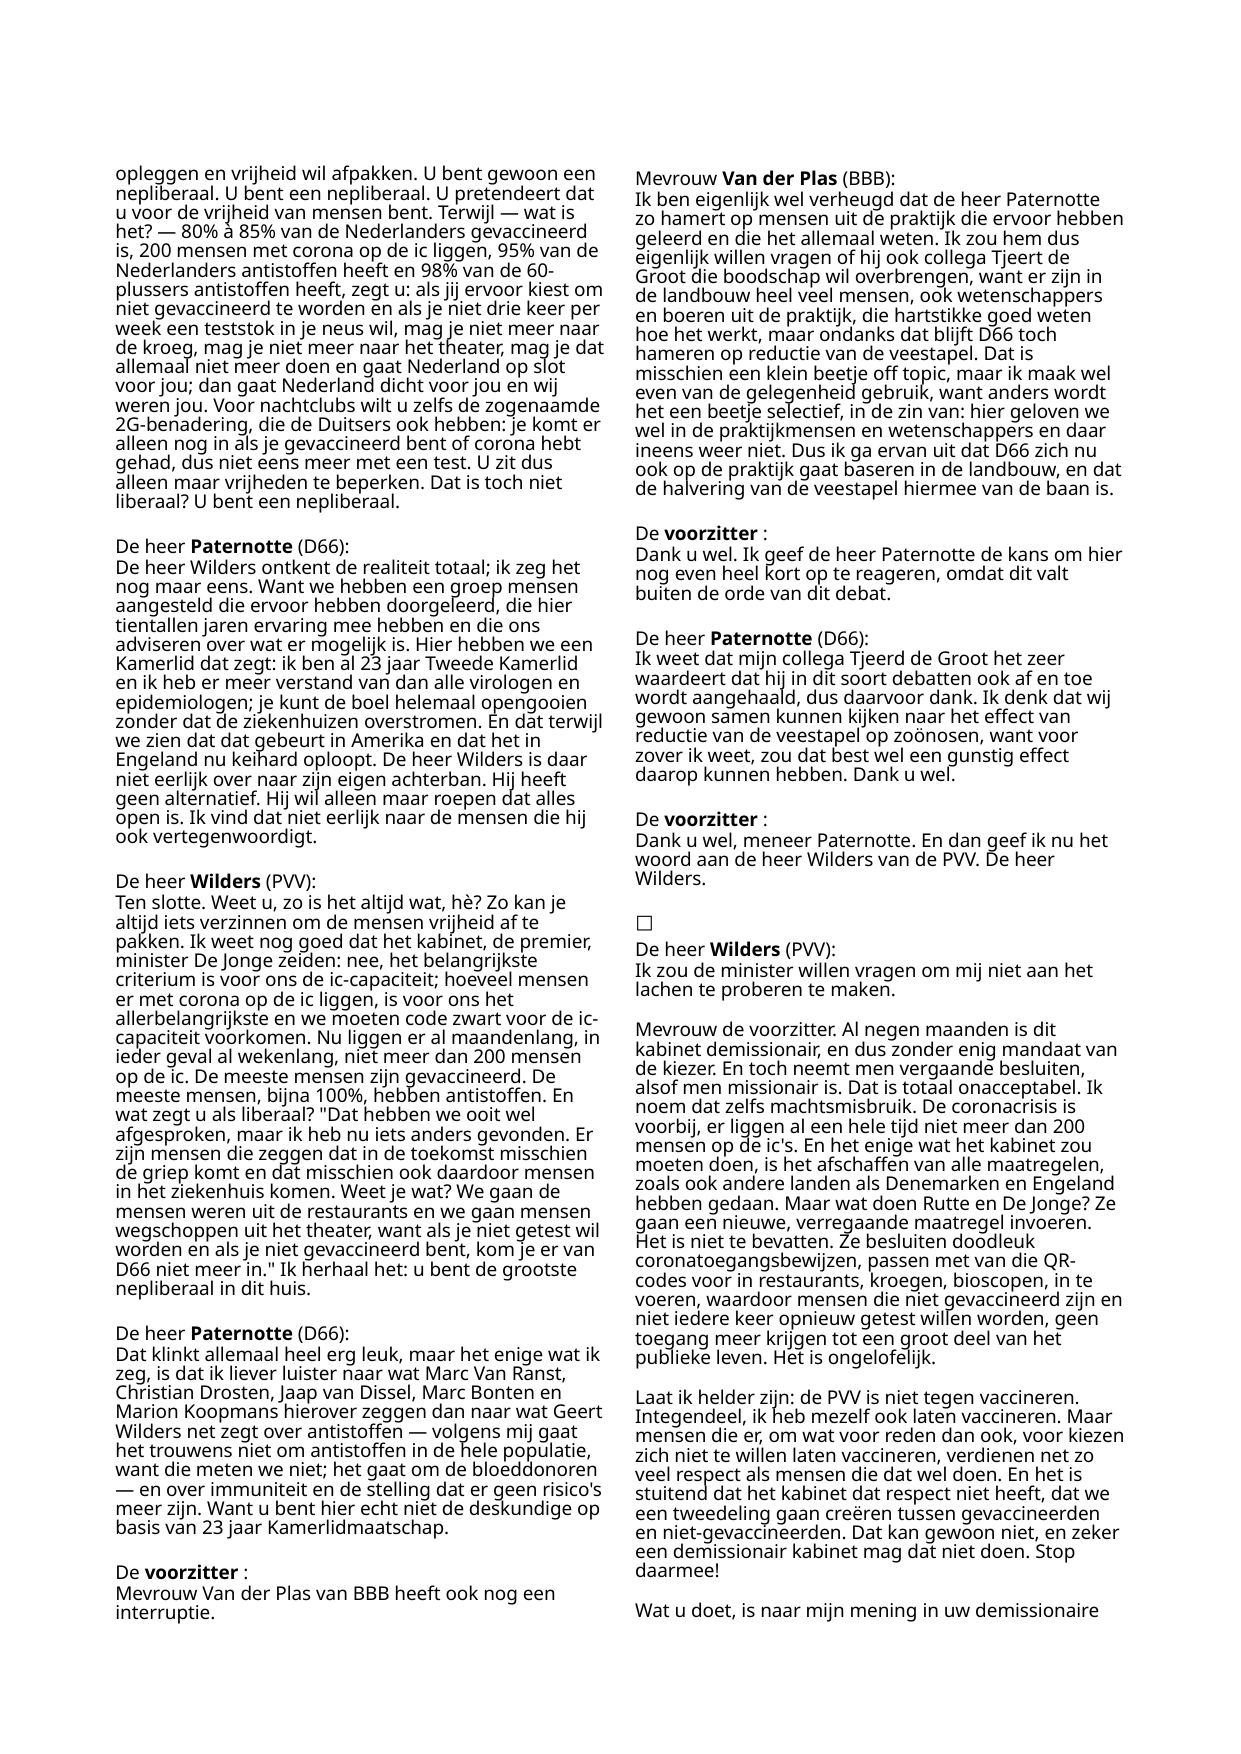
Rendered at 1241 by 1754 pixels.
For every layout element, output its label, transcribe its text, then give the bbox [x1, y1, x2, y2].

text Mevrouw Van der Plas (BBB): [635, 165, 1125, 191]
text Ik ben eigenlijk wel verheugd dat de heer Paternotte zo hamert op mensen uit de praktijk die ervoor hebben geleerd en die het allemaal weten. Ik zou hem dus eigenlijk willen vragen of hij ook collega Tjeert de Groot die boodschap wil overbrengen, want er zijn in de landbouw heel veel mensen, ook wetenschappers en boeren uit de praktijk, die hartstikke goed weten hoe het werkt, maar ondanks dat blijft D66 toch hameren op reductie van de veestapel. Dat is misschien een klein beetje off topic, maar ik maak wel even van de gelegenheid gebruik, want anders wordt het een beetje selectief, in de zin van: hier geloven we wel in de praktijkmensen en wetenschappers en daar ineens weer niet. Dus ik ga ervan uit dat D66 zich nu ook op de praktijk gaat baseren in de landbouw, en dat de halvering van de veestapel hiermee van de baan is. [635, 191, 1125, 499]
text Ik zou de minister willen vragen om mij niet aan het lachen te proberen te maken. [635, 962, 1125, 1001]
text De heer Wilders (PVV): [635, 936, 1125, 962]
text De voorzitter : [115, 1559, 605, 1585]
text Dank u wel, meneer Paternotte. En dan geef ik nu het woord aan de heer Wilders van de PVV. De heer Wilders. [635, 832, 1125, 890]
text Dank u wel. Ik geef de heer Paternotte de kans om hier nog even heel kort op te reageren, omdat dit valt buiten de orde van dit debat. [635, 546, 1125, 604]
text ⬜ [635, 911, 1125, 936]
text De heer Wilders ontkent de realiteit totaal; ik zeg het nog maar eens. Want we hebben een groep mensen aangesteld die ervoor hebben doorgeleerd, die hier tientallen jaren ervaring mee hebben en die ons adviseren over wat er mogelijk is. Hier hebben we een Kamerlid dat zegt: ik ben al 23 jaar Tweede Kamerlid en ik heb er meer verstand van dan alle virologen en epidemiologen; je kunt de boel helemaal opengooien zonder dat de ziekenhuizen overstromen. En dat terwijl we zien dat dat gebeurt in Amerika en dat het in Engeland nu keihard oploopt. De heer Wilders is daar niet eerlijk over naar zijn eigen achterban. Hij heeft geen alternatief. Hij wil alleen maar roepen dat alles open is. Ik vind dat niet eerlijk naar de mensen die hij ook vertegenwoordigt. [115, 559, 605, 848]
text Mevrouw Van der Plas van BBB heeft ook nog een interruptie. [115, 1585, 605, 1623]
text Ten slotte. Weet u, zo is het altijd wat, hè? Zo kan je altijd iets verzinnen om de mensen vrijheid af te pakken. Ik weet nog goed dat het kabinet, de premier, minister De Jonge zeiden: nee, het belangrijkste criterium is voor ons de ic-capaciteit; hoeveel mensen er met corona op de ic liggen, is voor ons het allerbelangrijkste en we moeten code zwart voor de ic-capaciteit voorkomen. Nu liggen er al maandenlang, in ieder geval al wekenlang, niet meer dan 200 mensen op de ic. De meeste mensen zijn gevaccineerd. De meeste mensen, bijna 100%, hebben antistoffen. En wat zegt u als liberaal? "Dat hebben we ooit wel afgesproken, maar ik heb nu iets anders gevonden. Er zijn mensen die zeggen dat in de toekomst misschien de griep komt en dat misschien ook daardoor mensen in het ziekenhuis komen. Weet je wat? We gaan de mensen weren uit de restaurants en we gaan mensen wegschoppen uit het theater, want als je niet getest wil worden en als je niet gevaccineerd bent, kom je er van D66 niet meer in." Ik herhaal het: u bent de grootste nepliberaal in dit huis. [115, 894, 605, 1299]
text Mevrouw de voorzitter. Al negen maanden is dit kabinet demissionair, en dus zonder enig mandaat van de kiezer. En toch neemt men vergaande besluiten, alsof men missionair is. Dat is totaal onacceptabel. Ik noem dat zelfs machtsmisbruik. De coronacrisis is voorbij, er liggen al een hele tijd niet meer dan 200 mensen op de ic's. En het enige wat het kabinet zou moeten doen, is het afschaffen van alle maatregelen, zoals ook andere landen als Denemarken en Engeland hebben gedaan. Maar wat doen Rutte en De Jonge? Ze gaan een nieuwe, verregaande maatregel invoeren. Het is niet te bevatten. Ze besluiten doodleuk coronatoegangsbewijzen, passen met van die QR-codes voor in restaurants, kroegen, bioscopen, in te voeren, waardoor mensen die niet gevaccineerd zijn en niet iedere keer opnieuw getest willen worden, geen toegang meer krijgen tot een groot deel van het publieke leven. Het is ongelofelijk. [635, 1021, 1125, 1368]
text De voorzitter : [635, 806, 1125, 832]
text Wat u doet, is naar mijn mening in uw demissionaire [635, 1602, 1125, 1622]
text De heer Paternotte (D66): [115, 1320, 605, 1346]
text De voorzitter : [635, 520, 1125, 546]
text De heer Paternotte (D66): [635, 625, 1125, 650]
text Ik weet dat mijn collega Tjeerd de Groot het zeer waardeert dat hij in dit soort debatten ook af en toe wordt aangehaald, dus daarvoor dank. Ik denk dat wij gewoon samen kunnen kijken naar het effect van reductie van de veestapel op zoönosen, want voor zover ik weet, zou dat best wel een gunstig effect daarop kunnen hebben. Dank u wel. [635, 650, 1125, 785]
text opleggen en vrijheid wil afpakken. U bent gewoon een nepliberaal. U bent een nepliberaal. U pretendeert dat u voor de vrijheid van mensen bent. Terwijl — wat is het? — 80% à 85% van de Nederlanders gevaccineerd is, 200 mensen met corona op de ic liggen, 95% van de Nederlanders antistoffen heeft en 98% van de 60-plussers antistoffen heeft, zegt u: als jij ervoor kiest om niet gevaccineerd te worden en als je niet drie keer per week een teststok in je neus wil, mag je niet meer naar de kroeg, mag je niet meer naar het theater, mag je dat allemaal niet meer doen en gaat Nederland op slot voor jou; dan gaat Nederland dicht voor jou en wij weren jou. Voor nachtclubs wilt u zelfs de zogenaamde 2G-benadering, die de Duitsers ook hebben: je komt er alleen nog in als je gevaccineerd bent of corona hebt gehad, dus niet eens meer met een test. U zit dus alleen maar vrijheden te beperken. Dat is toch niet liberaal? U bent een nepliberaal. [115, 165, 605, 512]
text Dat klinkt allemaal heel erg leuk, maar het enige wat ik zeg, is dat ik liever luister naar wat Marc Van Ranst, Christian Drosten, Jaap van Dissel, Marc Bonten en Marion Koopmans hierover zeggen dan naar wat Geert Wilders net zegt over antistoffen — volgens mij gaat het trouwens niet om antistoffen in de hele populatie, want die meten we niet; het gaat om de bloeddonoren — en over immuniteit en de stelling dat er geen risico's meer zijn. Want u bent hier echt niet de deskundige op basis van 23 jaar Kamerlidmaatschap. [115, 1346, 605, 1538]
text Laat ik helder zijn: de PVV is niet tegen vaccineren. Integendeel, ik heb mezelf ook laten vaccineren. Maar mensen die er, om wat voor reden dan ook, voor kiezen zich niet te willen laten vaccineren, verdienen net zo veel respect als mensen die dat wel doen. En het is stuitend dat het kabinet dat respect niet heeft, dat we een tweedeling gaan creëren tussen gevaccineerden en niet-gevaccineerden. Dat kan gewoon niet, en zeker een demissionair kabinet mag dat niet doen. Stop daarmee! [635, 1389, 1125, 1582]
text De heer Wilders (PVV): [115, 869, 605, 894]
text De heer Paternotte (D66): [115, 533, 605, 559]
